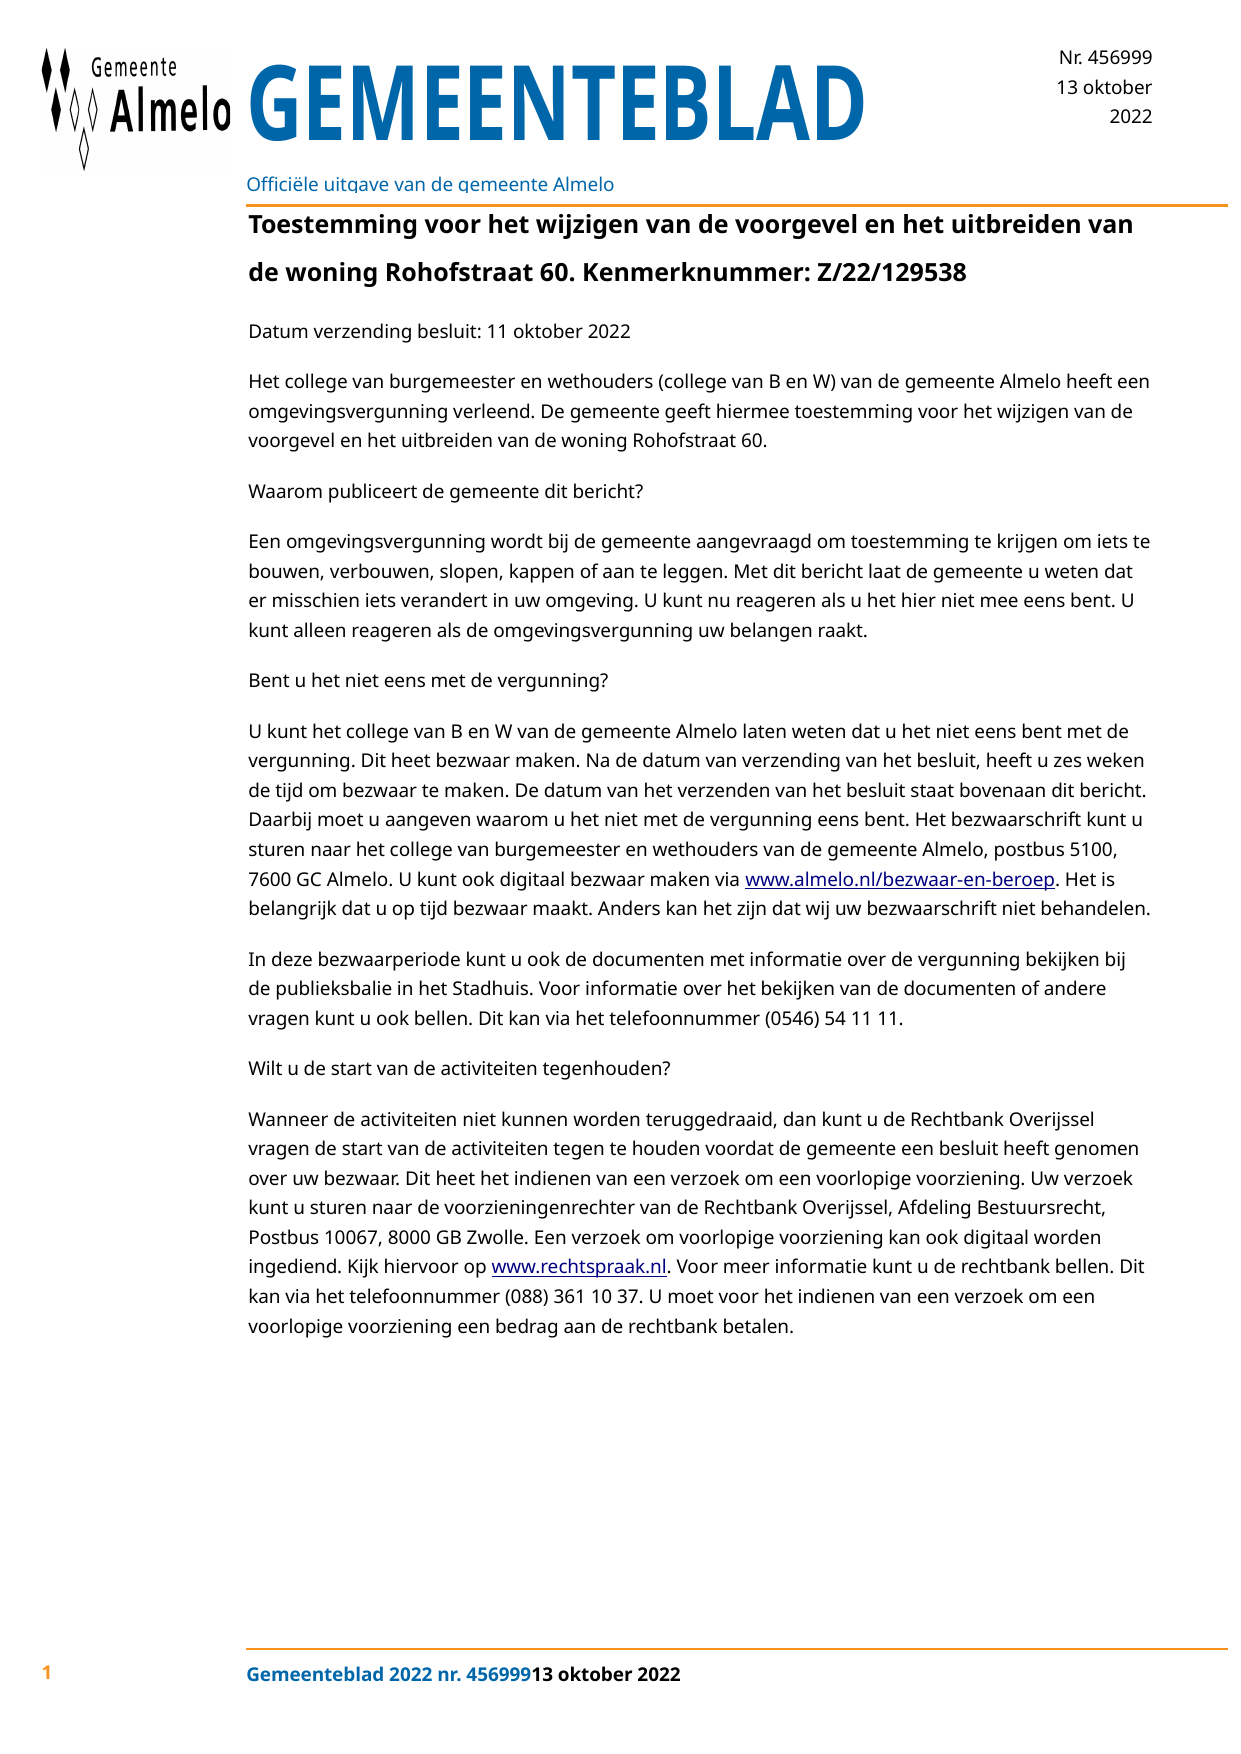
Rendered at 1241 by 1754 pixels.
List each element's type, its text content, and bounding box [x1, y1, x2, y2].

picture [41, 47, 231, 172]
text Datum verzending besluit: 11 oktober 2022 [248, 318, 1152, 344]
text Toestemming voor het wijzigen van de voorgevel en het uitbreiden van de woning Rohofstraat 60. Kenmerknummer: Z/22/129538 [248, 207, 1152, 288]
text Het college van burgemeester en wethouders (college van B en W) van de gemeente Almelo heeft een omgevingsvergunning verleend. De gemeente geeft hiermee toestemming voor het wijzigen van de voorgevel en het uitbreiden van de woning Rohofstraat 60. [248, 368, 1152, 453]
text Wanneer de activiteiten niet kunnen worden teruggedraaid, dan kunt u de Rechtbank Overijssel vragen de start van de activiteiten tegen te houden voordat de gemeente een besluit heeft genomen over uw bezwaar. Dit heet het indienen van een verzoek om een voorlopige voorziening. Uw verzoek kunt u sturen naar de voorzieningenrechter van de Rechtbank Overijssel, Afdeling Bestuursrecht, Postbus 10067, 8000 GB Zwolle. Een verzoek om voorlopige voorziening kan ook digitaal worden ingediend. Kijk hiervoor op www.rechtspraak.nl. Voor meer informatie kunt u de rechtbank bellen. Dit kan via het telefoonnummer (088) 361 10 37. U moet voor het indienen van een verzoek om een voorlopige voorziening een bedrag aan de rechtbank betalen. [248, 1106, 1152, 1339]
text Een omgevingsvergunning wordt bij de gemeente aangevraagd om toestemming te krijgen om iets te bouwen, verbouwen, slopen, kappen of aan te leggen. Met dit bericht laat de gemeente u weten dat er misschien iets verandert in uw omgeving. U kunt nu reageren als u het hier niet mee eens bent. U kunt alleen reageren als de omgevingsvergunning uw belangen raakt. [248, 528, 1152, 643]
text U kunt het college van B en W van de gemeente Almelo laten weten dat u het niet eens bent met de vergunning. Dit heet bezwaar maken. Na de datum van verzending van het besluit, heeft u zes weken de tijd om bezwaar te maken. De datum van het verzenden van het besluit staat bovenaan dit bericht. Daarbij moet u aangeven waarom u het niet met de vergunning eens bent. Het bezwaarschrift kunt u sturen naar het college van burgemeester en wethouders van de gemeente Almelo, postbus 5100, 7600 GC Almelo. U kunt ook digitaal bezwaar maken via www.almelo.nl/bezwaar-en-beroep. Het is belangrijk dat u op tijd bezwaar maakt. Anders kan het zijn dat wij uw bezwaarschrift niet behandelen. [248, 718, 1152, 921]
text Waarom publiceert de gemeente dit bericht? [248, 478, 1152, 504]
text Wilt u de start van de activiteiten tegenhouden? [248, 1055, 1152, 1081]
text In deze bezwaarperiode kunt u ook de documenten met informatie over de vergunning bekijken bij de publieksbalie in het Stadhuis. Voor informatie over het bekijken van de documenten of andere vragen kunt u ook bellen. Dit kan via het telefoonnummer (0546) 54 11 11. [248, 946, 1152, 1031]
text Bent u het niet eens met de vergunning? [248, 667, 1152, 693]
